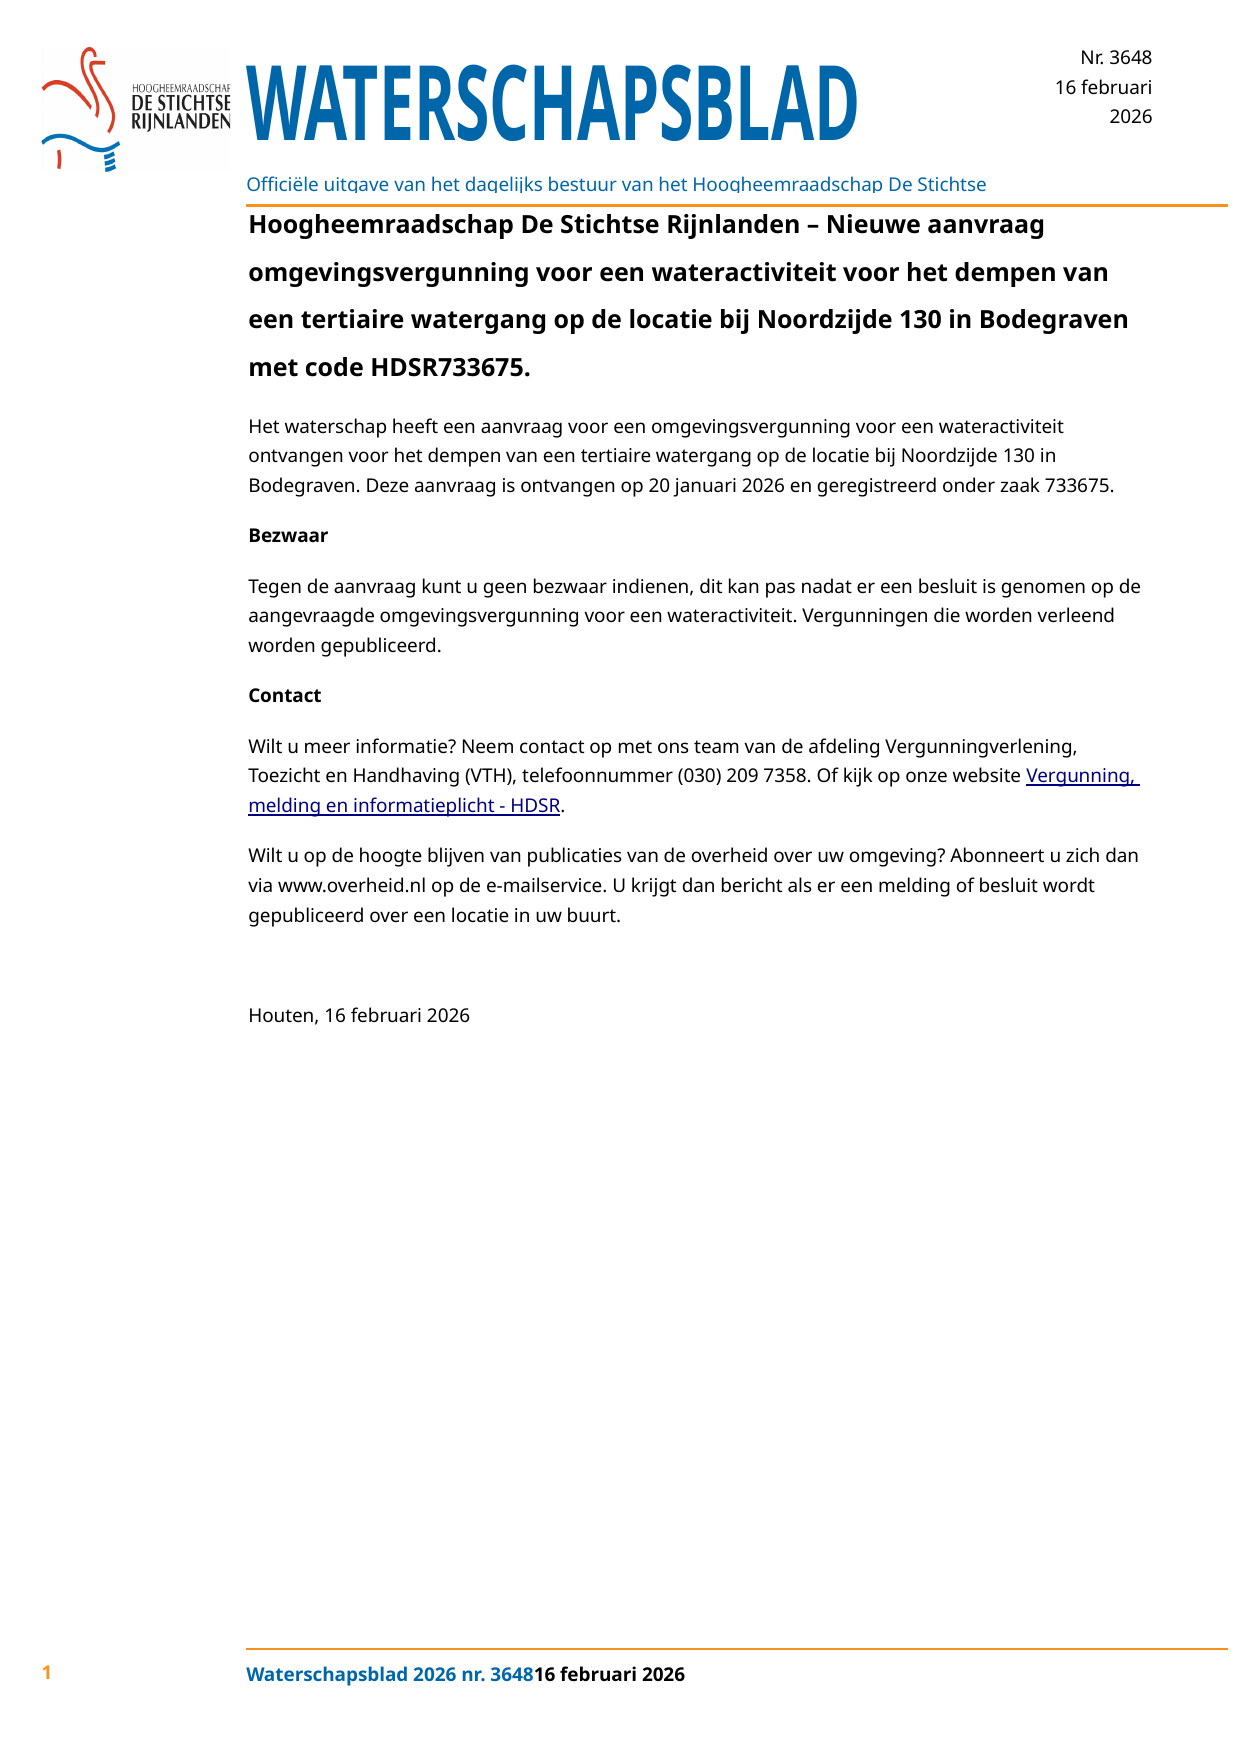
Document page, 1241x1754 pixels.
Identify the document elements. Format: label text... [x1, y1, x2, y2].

text Tegen de aanvraag kunt u geen bezwaar indienen, dit kan pas nadat er een besluit is genomen op de aangevraagde omgevingsvergunning voor een wateractiviteit. Vergunningen die worden verleend worden gepubliceerd. [248, 573, 1152, 658]
text Houten, 16 februari 2026 [248, 1003, 1152, 1028]
text Het waterschap heeft een aanvraag voor een omgevingsvergunning voor een wateractiviteit ontvangen voor het dempen van een tertiaire watergang op de locatie bij Noordzijde 130 in Bodegraven. Deze aanvraag is ontvangen op 20 januari 2026 en geregistreerd onder zaak 733675. [248, 413, 1152, 498]
text Bezwaar [248, 523, 1152, 548]
text Hoogheemraadschap De Stichtse Rijnlanden – Nieuwe aanvraag omgevingsvergunning voor een wateractiviteit voor het dempen van een tertiaire watergang op de locatie bij Noordzijde 130 in Bodegraven met code HDSR733675. [248, 207, 1152, 384]
text Wilt u op de hoogte blijven van publicaties van de overheid over uw omgeving? Abonneert u zich dan via www.overheid.nl op de e-mailservice. U krijgt dan bericht als er een melding of besluit wordt gepubliceerd over een locatie in uw buurt. [248, 843, 1152, 928]
text Wilt u meer informatie? Neem contact op met ons team van de afdeling Vergunningverlening, Toezicht en Handhaving (VTH), telefoonnummer (030) 209 7358. Of kijk op onze website Vergunning, melding en informatieplicht - HDSR. [248, 733, 1152, 818]
text Contact [248, 683, 1152, 708]
picture [41, 47, 231, 172]
